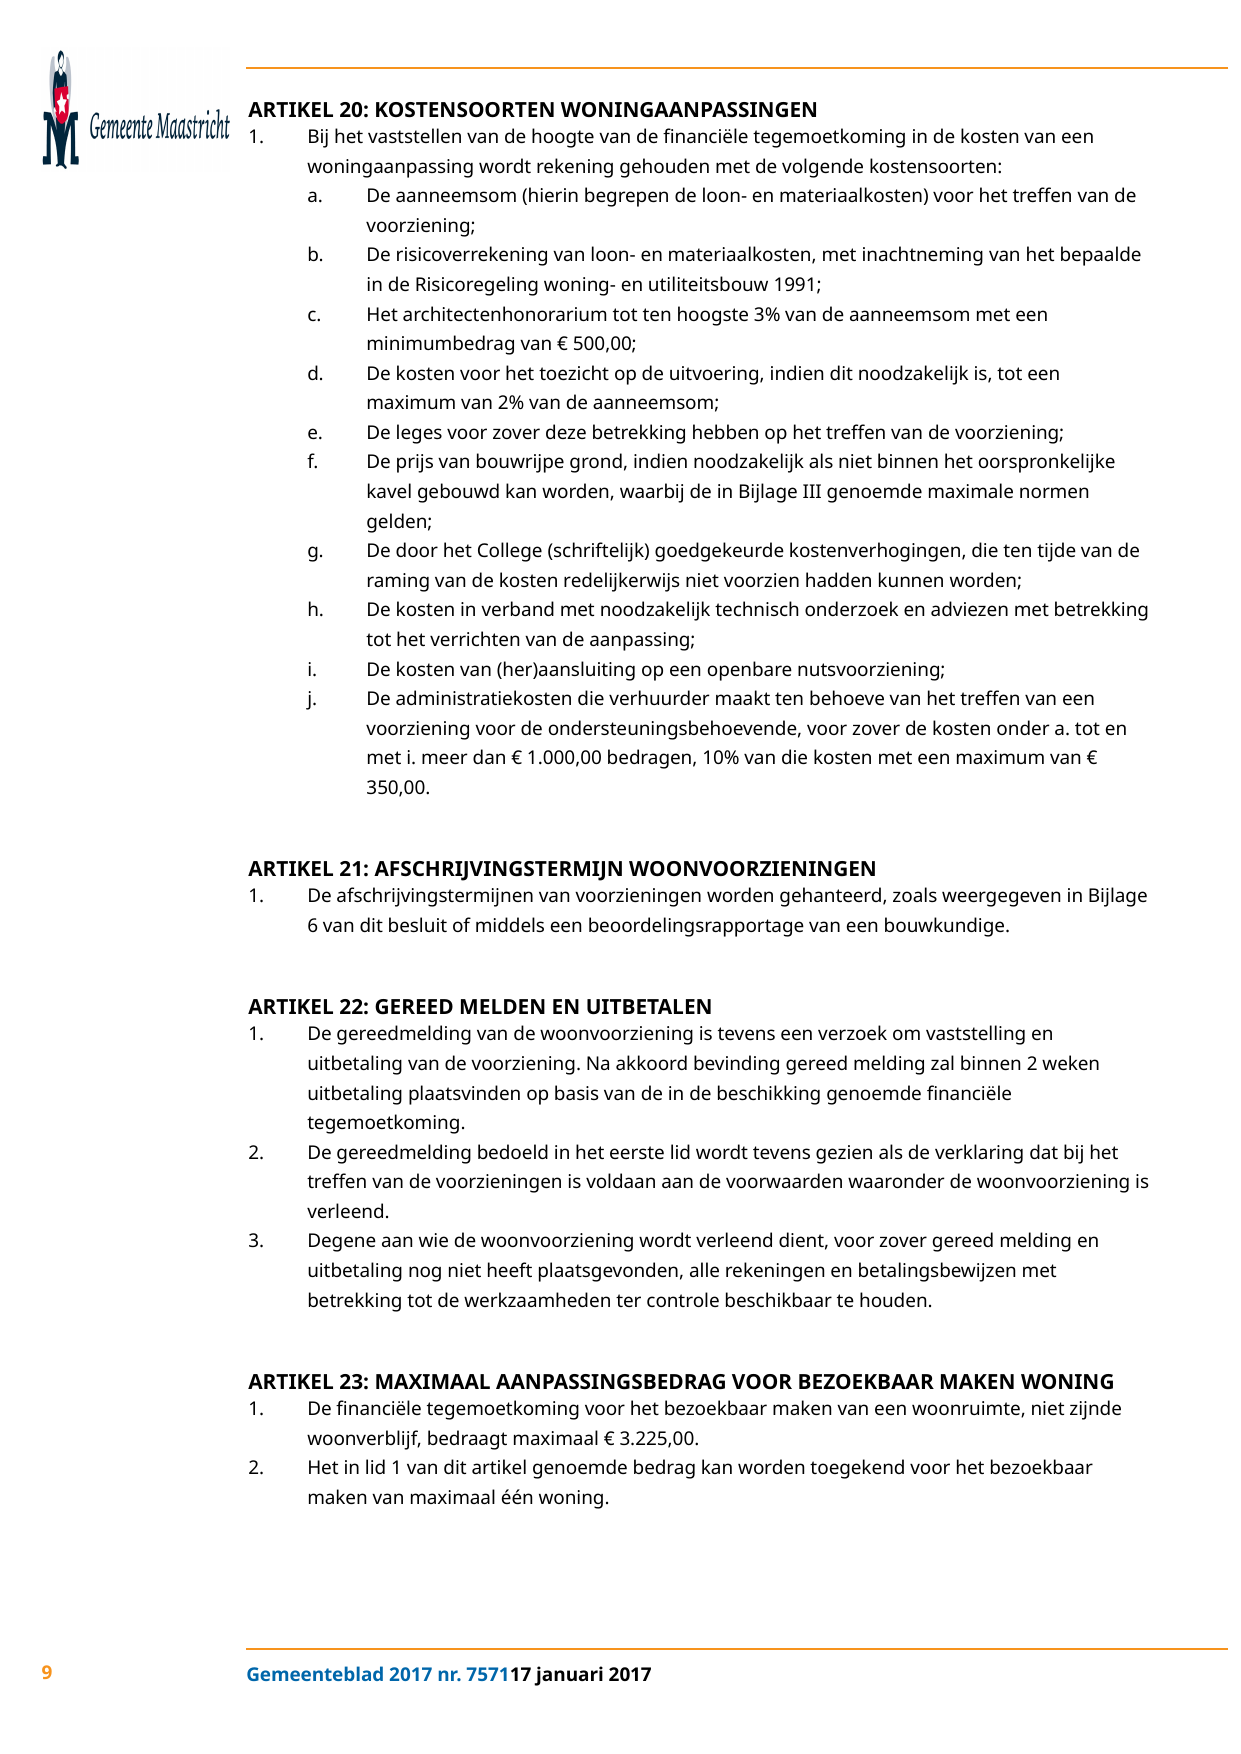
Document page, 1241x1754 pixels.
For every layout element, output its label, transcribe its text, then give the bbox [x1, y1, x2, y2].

text ARTIKEL 23: MAXIMAAL AANPASSINGSBEDRAG VOOR BEZOEKBAAR MAKEN WONING [248, 1367, 1152, 1395]
list De leges voor zover deze betrekking hebben op het treffen van de voorziening; [307, 419, 1152, 445]
list De door het College (schriftelijk) goedgekeurde kostenverhogingen, die ten tijde van de raming van de kosten redelijkerwijs niet voorzien hadden kunnen worden; [307, 537, 1152, 593]
picture [41, 47, 231, 172]
list De prijs van bouwrijpe grond, indien noodzakelijk als niet binnen het oorspronkelijke kavel gebouwd kan worden, waarbij de in Bijlage III genoemde maximale normen gelden; [307, 449, 1152, 533]
text ARTIKEL 22: GEREED MELDEN EN UITBETALEN [248, 992, 1152, 1021]
list De kosten voor het toezicht op de uitvoering, indien dit noodzakelijk is, tot een maximum van 2% van de aanneemsom; [307, 360, 1152, 415]
list De kosten in verband met noodzakelijk technisch onderzoek en adviezen met betrekking tot het verrichten van de aanpassing; [307, 597, 1152, 652]
list De kosten van (her)aansluiting op een openbare nutsvoorziening; [307, 656, 1152, 681]
list Het in lid 1 van dit artikel genoemde bedrag kan worden toegekend voor het bezoekbaar maken van maximaal één woning. [248, 1454, 1152, 1510]
list Degene aan wie de woonvoorziening wordt verleend dient, voor zover gereed melding en uitbetaling nog niet heeft plaatsgevonden, alle rekeningen en betalingsbewijzen met betrekking tot de werkzaamheden ter controle beschikbaar te houden. [248, 1228, 1152, 1312]
list De financiële tegemoetkoming voor het bezoekbaar maken van een woonruimte, niet zijnde woonverblijf, bedraagt maximaal € 3.225,00. [248, 1395, 1152, 1451]
list De administratiekosten die verhuurder maakt ten behoeve van het treffen van een voorziening voor de ondersteuningsbehoevende, voor zover de kosten onder a. tot en met i. meer dan € 1.000,00 bedragen, 10% van die kosten met een maximum van € 350,00. [307, 685, 1152, 800]
list De afschrijvingstermijnen van voorzieningen worden gehanteerd, zoals weergegeven in Bijlage 6 van dit besluit of middels een beoordelingsrapportage van een bouwkundige. [248, 882, 1152, 938]
list De aanneemsom (hierin begrepen de loon- en materiaalkosten) voor het treffen van de voorziening; [307, 182, 1152, 238]
list Het architectenhonorarium tot ten hoogste 3% van de aanneemsom met een minimumbedrag van € 500,00; [307, 301, 1152, 356]
text ARTIKEL 20: KOSTENSOORTEN WONINGAANPASSINGEN [248, 95, 1152, 123]
text ARTIKEL 21: AFSCHRIJVINGSTERMIJN WOONVOORZIENINGEN [248, 854, 1152, 882]
list De risicoverrekening van loon- en materiaalkosten, met inachtneming van het bepaalde in de Risicoregeling woning- en utiliteitsbouw 1991; [307, 242, 1152, 297]
list De gereedmelding bedoeld in het eerste lid wordt tevens gezien als de verklaring dat bij het treffen van de voorzieningen is voldaan aan de voorwaarden waaronder de woonvoorziening is verleend. [248, 1139, 1152, 1224]
list Bij het vaststellen van de hoogte van de financiële tegemoetkoming in de kosten van een woningaanpassing wordt rekening gehouden met de volgende kostensoorten: [248, 123, 1152, 178]
list De gereedmelding van de woonvoorziening is tevens een verzoek om vaststelling en uitbetaling van de voorziening. Na akkoord bevinding gereed melding zal binnen 2 weken uitbetaling plaatsvinden op basis van de in de beschikking genoemde financiële tegemoetkoming. [248, 1021, 1152, 1135]
